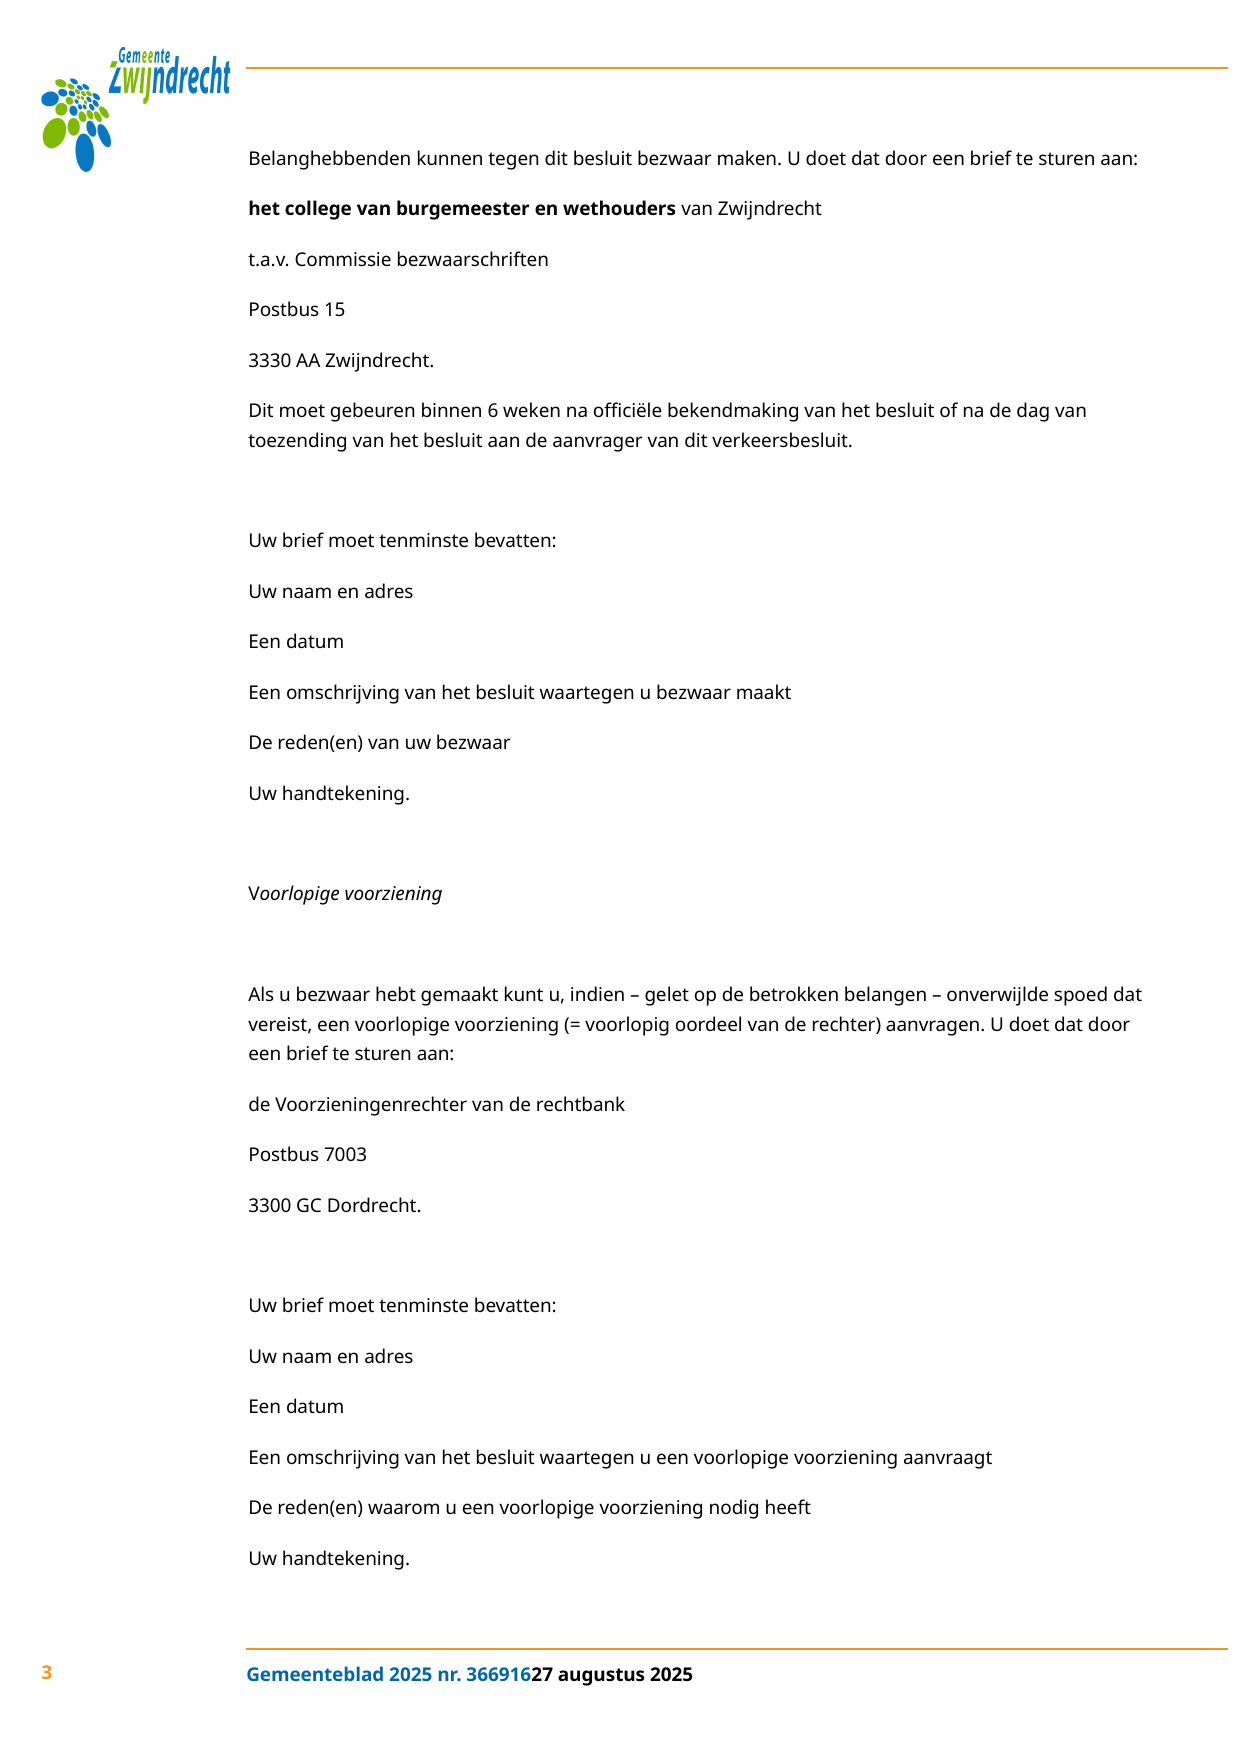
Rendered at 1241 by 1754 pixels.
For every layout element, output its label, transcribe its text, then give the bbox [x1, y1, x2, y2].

text 3330 AA Zwijndrecht. [248, 347, 1152, 373]
text t.a.v. Commissie bezwaarschriften [248, 246, 1152, 272]
text Dit moet gebeuren binnen 6 weken na officiële bekendmaking van het besluit of na de dag van toezending van het besluit aan de aanvrager van dit verkeersbesluit. [248, 397, 1152, 453]
text Postbus 7003 [248, 1141, 1152, 1167]
text Uw naam en adres [248, 578, 1152, 604]
text Als u bezwaar hebt gemaakt kunt u, indien – gelet op de betrokken belangen – onverwijlde spoed dat vereist, een voorlopige voorziening (= voorlopig oordeel van de rechter) aanvragen. U doet dat door een brief te sturen aan: [248, 981, 1152, 1066]
text De reden(en) van uw bezwaar [248, 729, 1152, 755]
text Postbus 15 [248, 296, 1152, 322]
text 3300 GC Dordrecht. [248, 1192, 1152, 1218]
text Uw naam en adres [248, 1343, 1152, 1369]
text Uw handtekening. [248, 1545, 1152, 1571]
text Belanghebbenden kunnen tegen dit besluit bezwaar maken. U doet dat door een brief te sturen aan: [248, 145, 1152, 171]
text het college van burgemeester en wethouders van Zwijndrecht [248, 196, 1152, 221]
text Een omschrijving van het besluit waartegen u bezwaar maakt [248, 679, 1152, 705]
text Een datum [248, 1393, 1152, 1419]
picture [41, 47, 231, 172]
text Uw brief moet tenminste bevatten: [248, 1293, 1152, 1318]
text Voorlopige voorziening [248, 881, 1152, 906]
text Uw handtekening. [248, 780, 1152, 806]
text De reden(en) waarom u een voorlopige voorziening nodig heeft [248, 1494, 1152, 1520]
text Een omschrijving van het besluit waartegen u een voorlopige voorziening aanvraagt [248, 1444, 1152, 1470]
text de Voorzieningenrechter van de rechtbank [248, 1091, 1152, 1117]
text Een datum [248, 628, 1152, 654]
text Uw brief moet tenminste bevatten: [248, 528, 1152, 553]
